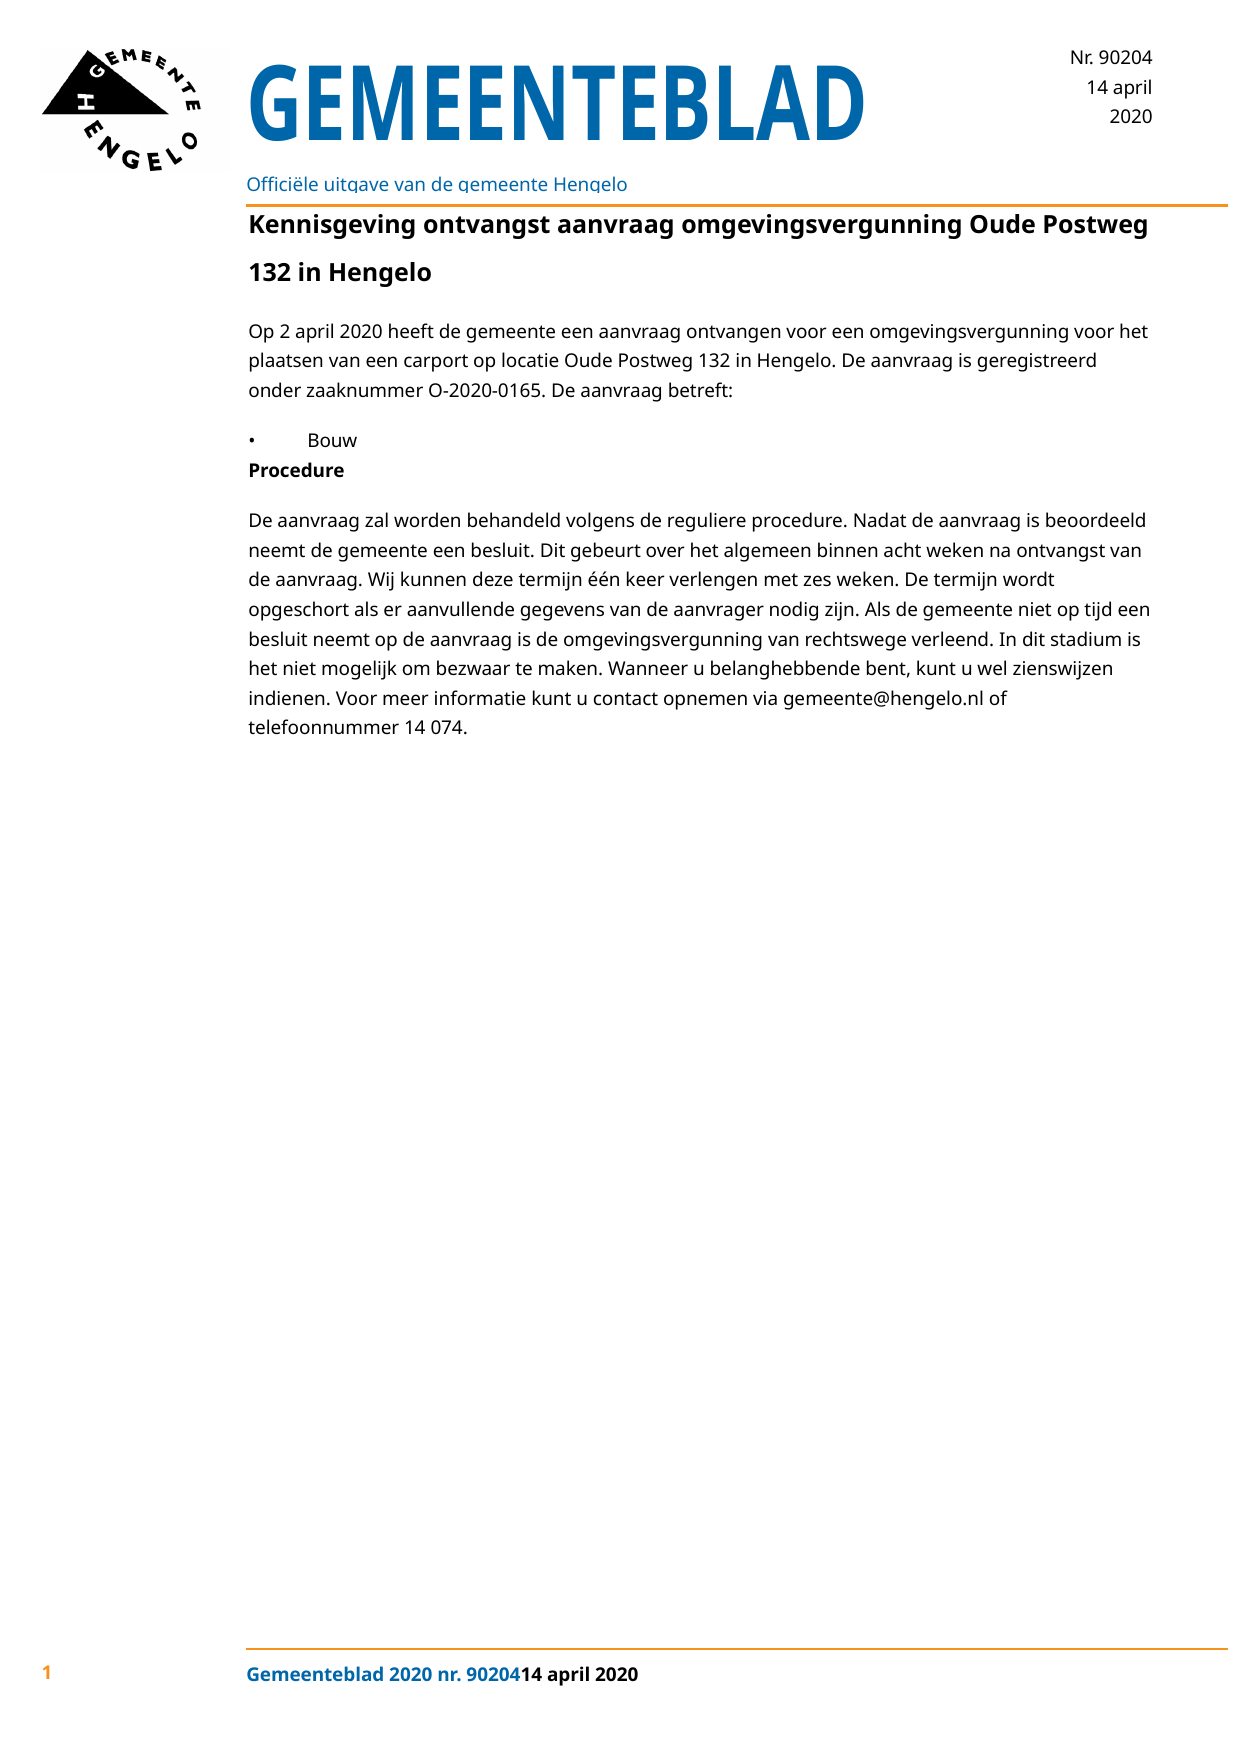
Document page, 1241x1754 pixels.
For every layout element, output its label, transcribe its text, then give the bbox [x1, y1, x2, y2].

list Bouw [248, 427, 1152, 453]
text Op 2 april 2020 heeft de gemeente een aanvraag ontvangen voor een omgevingsvergunning voor het plaatsen van een carport op locatie Oude Postweg 132 in Hengelo. De aanvraag is geregistreerd onder zaaknummer O-2020-0165. De aanvraag betreft: [248, 318, 1152, 403]
picture [41, 47, 231, 172]
text Kennisgeving ontvangst aanvraag omgevingsvergunning Oude Postweg 132 in Hengelo [248, 207, 1152, 288]
text Procedure [248, 457, 1152, 483]
text De aanvraag zal worden behandeld volgens de reguliere procedure. Nadat de aanvraag is beoordeeld neemt de gemeente een besluit. Dit gebeurt over het algemeen binnen acht weken na ontvangst van de aanvraag. Wij kunnen deze termijn één keer verlengen met zes weken. De termijn wordt opgeschort als er aanvullende gegevens van de aanvrager nodig zijn. Als de gemeente niet op tijd een besluit neemt op de aanvraag is de omgevingsvergunning van rechtswege verleend. In dit stadium is het niet mogelijk om bezwaar te maken. Wanneer u belanghebbende bent, kunt u wel zienswijzen indienen. Voor meer informatie kunt u contact opnemen via gemeente@hengelo.nl of telefoonnummer 14 074. [248, 507, 1152, 740]
